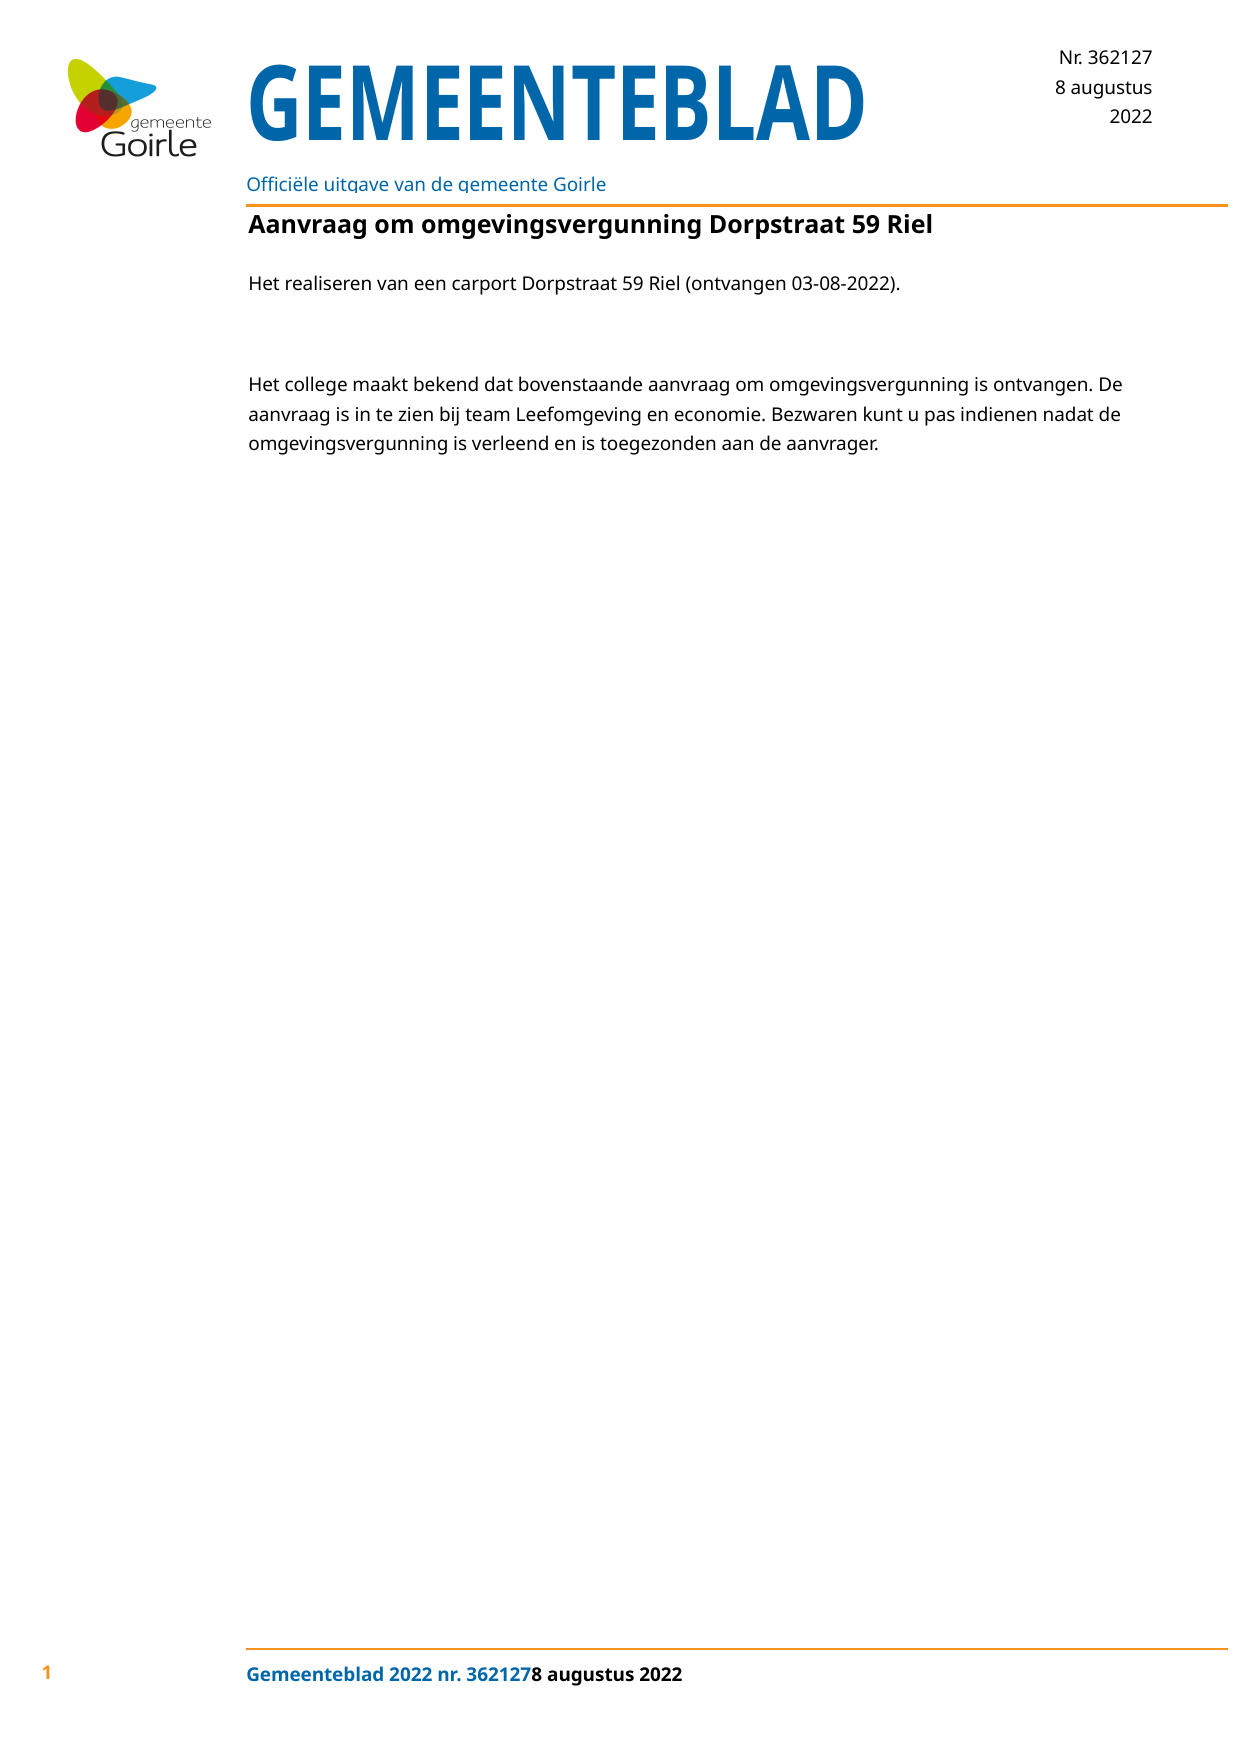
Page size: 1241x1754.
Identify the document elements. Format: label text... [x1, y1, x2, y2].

text Aanvraag om omgevingsvergunning Dorpstraat 59 Riel [248, 207, 1152, 241]
text Het college maakt bekend dat bovenstaande aanvraag om omgevingsvergunning is ontvangen. De aanvraag is in te zien bij team Leefomgeving en economie. Bezwaren kunt u pas indienen nadat de omgevingsvergunning is verleend en is toegezonden aan de aanvrager. [248, 371, 1152, 456]
text Het realiseren van een carport Dorpstraat 59 Riel (ontvangen 03-08-2022). [248, 270, 1152, 296]
picture [41, 47, 231, 172]
